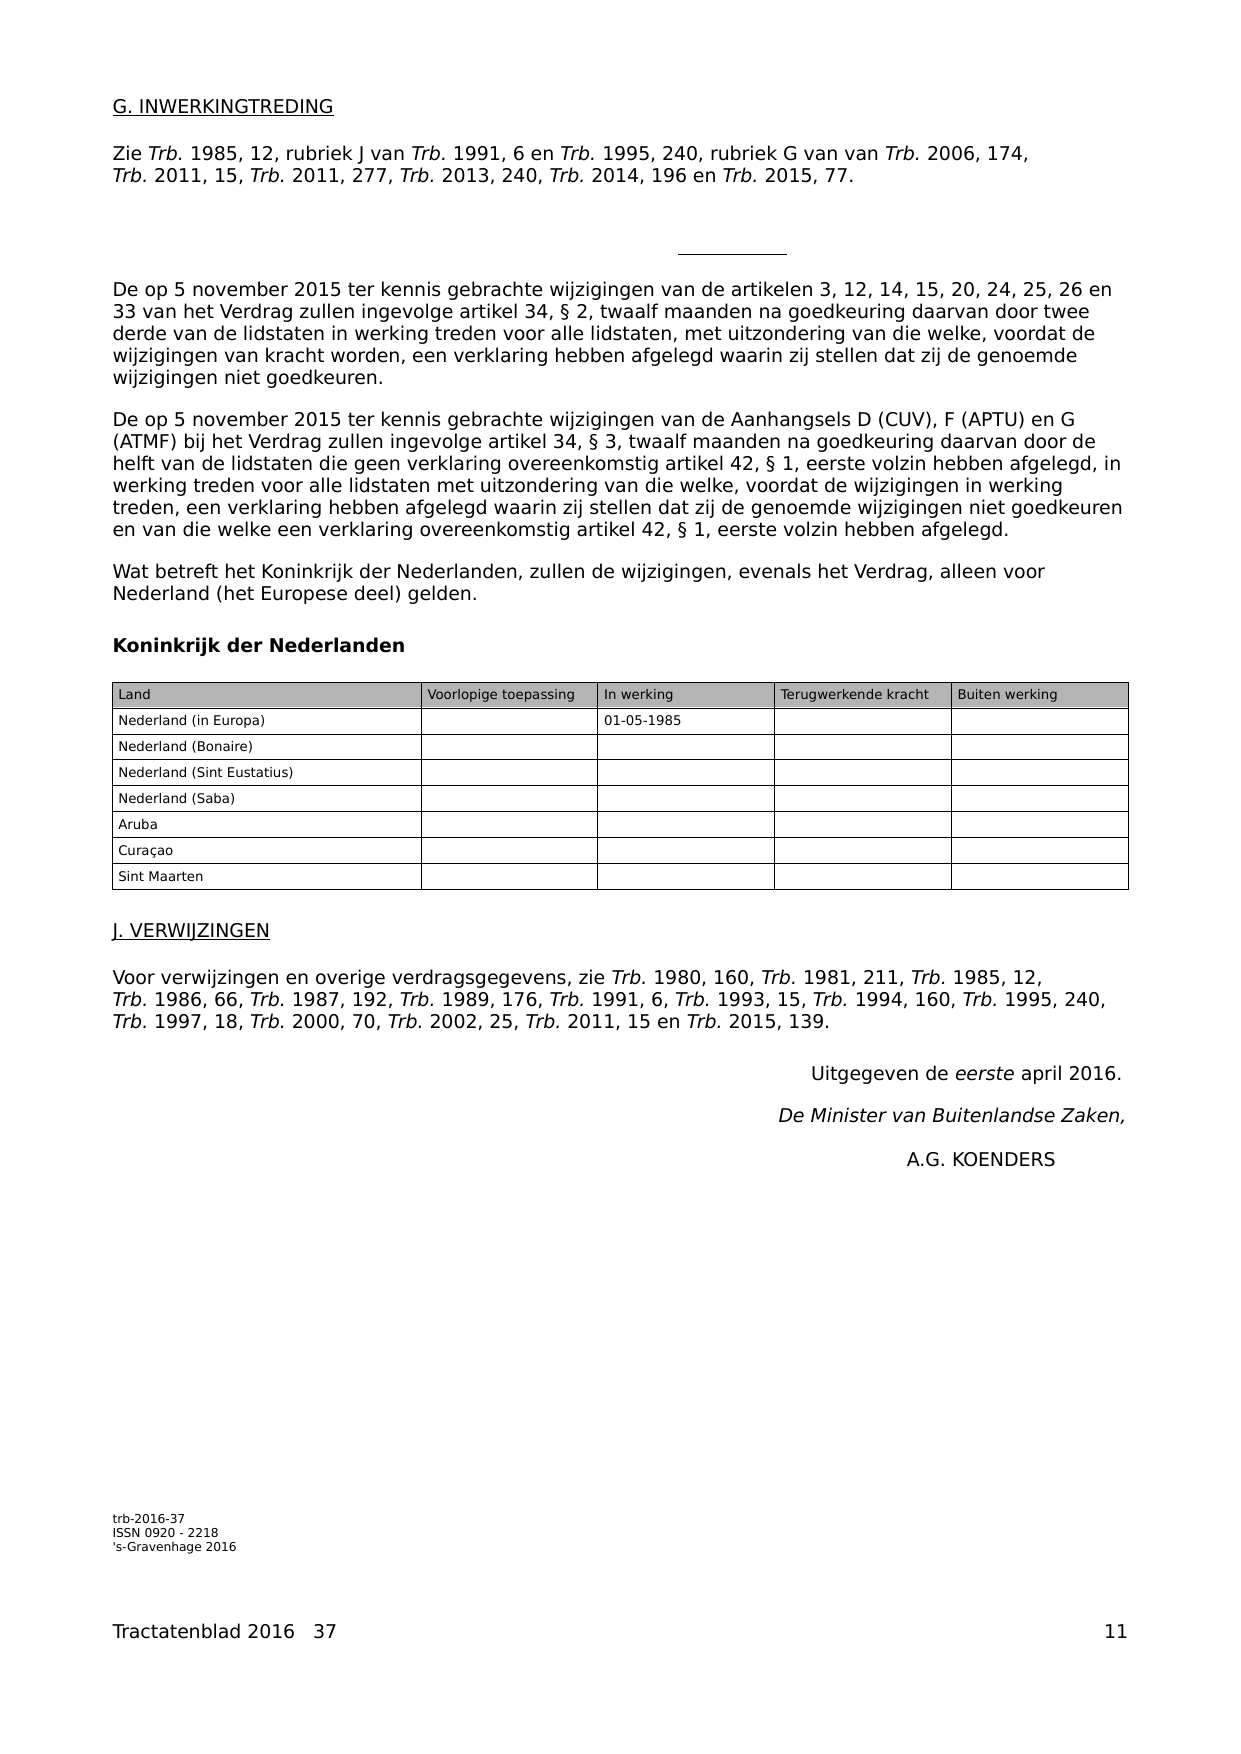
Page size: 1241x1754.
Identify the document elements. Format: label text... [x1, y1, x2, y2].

text Uitgegeven de eerste april 2016. [112, 1063, 1128, 1085]
table_cell Curaçao [113, 838, 421, 863]
table_cell Sint Maarten [113, 864, 421, 889]
table_cell Nederland (Saba) [113, 786, 421, 811]
table_cell [422, 864, 597, 889]
subtitle J. VERWIJZINGEN [112, 920, 1128, 942]
table_cell [422, 838, 597, 863]
table_cell 01-05-1985 [598, 709, 774, 733]
table_cell Nederland (in Europa) [113, 709, 421, 733]
table_cell [598, 812, 774, 837]
text ISSN 0920 - 2218 [112, 1526, 346, 1540]
table_cell [775, 760, 951, 785]
table_cell [775, 709, 951, 733]
table_header Voorlopige toepassing [422, 683, 597, 707]
table_cell [422, 735, 597, 759]
table_header Terugwerkende kracht [775, 683, 951, 707]
table_cell [775, 864, 951, 889]
table_cell [952, 812, 1128, 837]
table_cell [598, 760, 774, 785]
text 's-Gravenhage 2016 [112, 1540, 346, 1554]
table_cell [775, 735, 951, 759]
table_cell Nederland (Bonaire) [113, 735, 421, 759]
table_cell [952, 838, 1128, 863]
table_cell [422, 786, 597, 811]
table_header In werking [598, 683, 774, 707]
table_cell [422, 760, 597, 785]
text Zie Trb. 1985, 12, rubriek J van Trb. 1991, 6 en Trb. 1995, 240, rubriek G van van Trb. 2006, 174, Trb. 2011, 15, Trb. 2011, 277, Trb. 2013, 240, Trb. 2014, 196 en Trb. 2015, 77. [112, 143, 1128, 187]
text De op 5 november 2015 ter kennis gebrachte wijzigingen van de artikelen 3, 12, 14, 15, 20, 24, 25, 26 en 33 van het Verdrag zullen ingevolge artikel 34, § 2, twaalf maanden na goedkeuring daarvan door twee derde van de lidstaten in werking treden voor alle lidstaten, met uitzondering van die welke, voordat de wijzigingen van kracht worden, een verklaring hebben afgelegd waarin zij stellen dat zij de genoemde wijzigingen niet goedkeuren. [112, 279, 1128, 389]
table_cell [598, 735, 774, 759]
table_cell Aruba [113, 812, 421, 837]
subtitle G. INWERKINGTREDING [112, 96, 1128, 118]
table_cell [422, 812, 597, 837]
table_cell [775, 812, 951, 837]
text Voor verwijzingen en overige verdragsgegevens, zie Trb. 1980, 160, Trb. 1981, 211, Trb. 1985, 12, Trb. 1986, 66, Trb. 1987, 192, Trb. 1989, 176, Trb. 1991, 6, Trb. 1993, 15, Trb. 1994, 160, Trb. 1995, 240, Trb. 1997, 18, Trb. 2000, 70, Trb. 2002, 25, Trb. 2011, 15 en Trb. 2015, 139. [112, 967, 1128, 1033]
table_cell [952, 864, 1128, 889]
text De op 5 november 2015 ter kennis gebrachte wijzigingen van de Aanhangsels D (CUV), F (APTU) en G (ATMF) bij het Verdrag zullen ingevolge artikel 34, § 3, twaalf maanden na goedkeuring daarvan door de helft van de lidstaten die geen verklaring overeenkomstig artikel 42, § 1, eerste volzin hebben afgelegd, in werking treden voor alle lidstaten met uitzondering van die welke, voordat de wijzigingen in werking treden, een verklaring hebben afgelegd waarin zij stellen dat zij de genoemde wijzigingen niet goedkeuren en van die welke een verklaring overeenkomstig artikel 42, § 1, eerste volzin hebben afgelegd. [112, 409, 1128, 541]
table_cell [952, 786, 1128, 811]
table_cell [598, 786, 774, 811]
table_cell [775, 838, 951, 863]
table_cell [952, 709, 1128, 733]
table_cell [952, 760, 1128, 785]
table_cell [422, 709, 597, 733]
table_header Land [113, 683, 421, 707]
table_cell [952, 735, 1128, 759]
subtitle Koninkrijk der Nederlanden [112, 634, 1128, 657]
text trb-2016-37 [112, 1512, 346, 1526]
text Wat betreft het Koninkrijk der Nederlanden, zullen de wijzigingen, evenals het Verdrag, alleen voor Nederland (het Europese deel) gelden. [112, 561, 1128, 604]
table_header Buiten werking [952, 683, 1128, 707]
table_cell [598, 838, 774, 863]
table_cell [775, 786, 951, 811]
table_cell [598, 864, 774, 889]
table_cell Nederland (Sint Eustatius) [113, 760, 421, 785]
text De Minister van Buitenlandse Zaken, A.G. KOENDERS [112, 1105, 1128, 1171]
